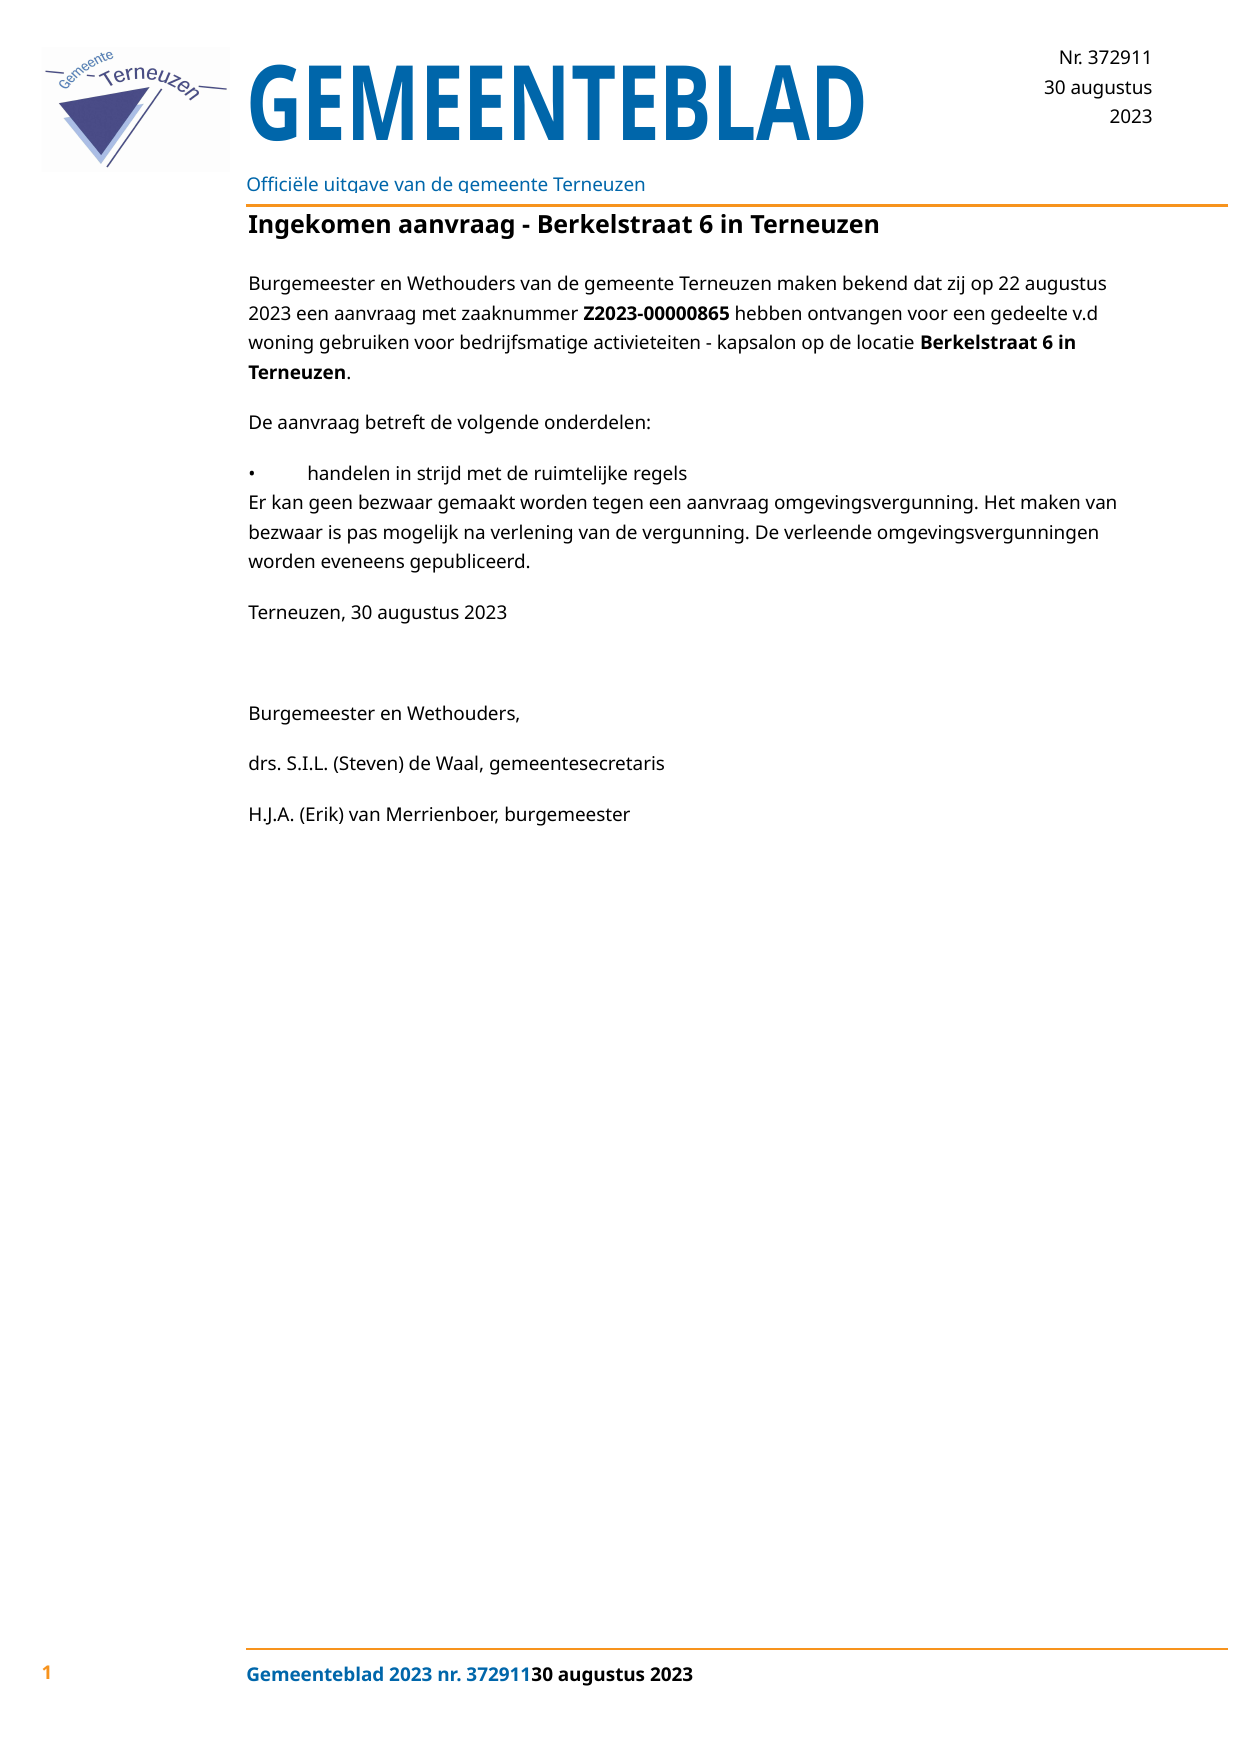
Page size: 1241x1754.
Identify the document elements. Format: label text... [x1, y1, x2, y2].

text De aanvraag betreft de volgende onderdelen: [248, 409, 1152, 435]
text Er kan geen bezwaar gemaakt worden tegen een aanvraag omgevingsvergunning. Het maken van bezwaar is pas mogelijk na verlening van de vergunning. De verleende omgevingsvergunningen worden eveneens gepubliceerd. [248, 489, 1152, 574]
picture [41, 47, 231, 172]
text Terneuzen, 30 augustus 2023 [248, 599, 1152, 625]
text H.J.A. (Erik) van Merrienboer, burgemeester [248, 801, 1152, 826]
text Ingekomen aanvraag - Berkelstraat 6 in Terneuzen [248, 207, 1152, 241]
list handelen in strijd met de ruimtelijke regels [248, 460, 1152, 486]
text Burgemeester en Wethouders van de gemeente Terneuzen maken bekend dat zij op 22 augustus 2023 een aanvraag met zaaknummer Z2023-00000865 hebben ontvangen voor een gedeelte v.d woning gebruiken voor bedrijfsmatige activieteiten - kapsalon op de locatie Berkelstraat 6 in Terneuzen. [248, 270, 1152, 385]
text Burgemeester en Wethouders, [248, 700, 1152, 726]
text drs. S.I.L. (Steven) de Waal, gemeentesecretaris [248, 750, 1152, 776]
